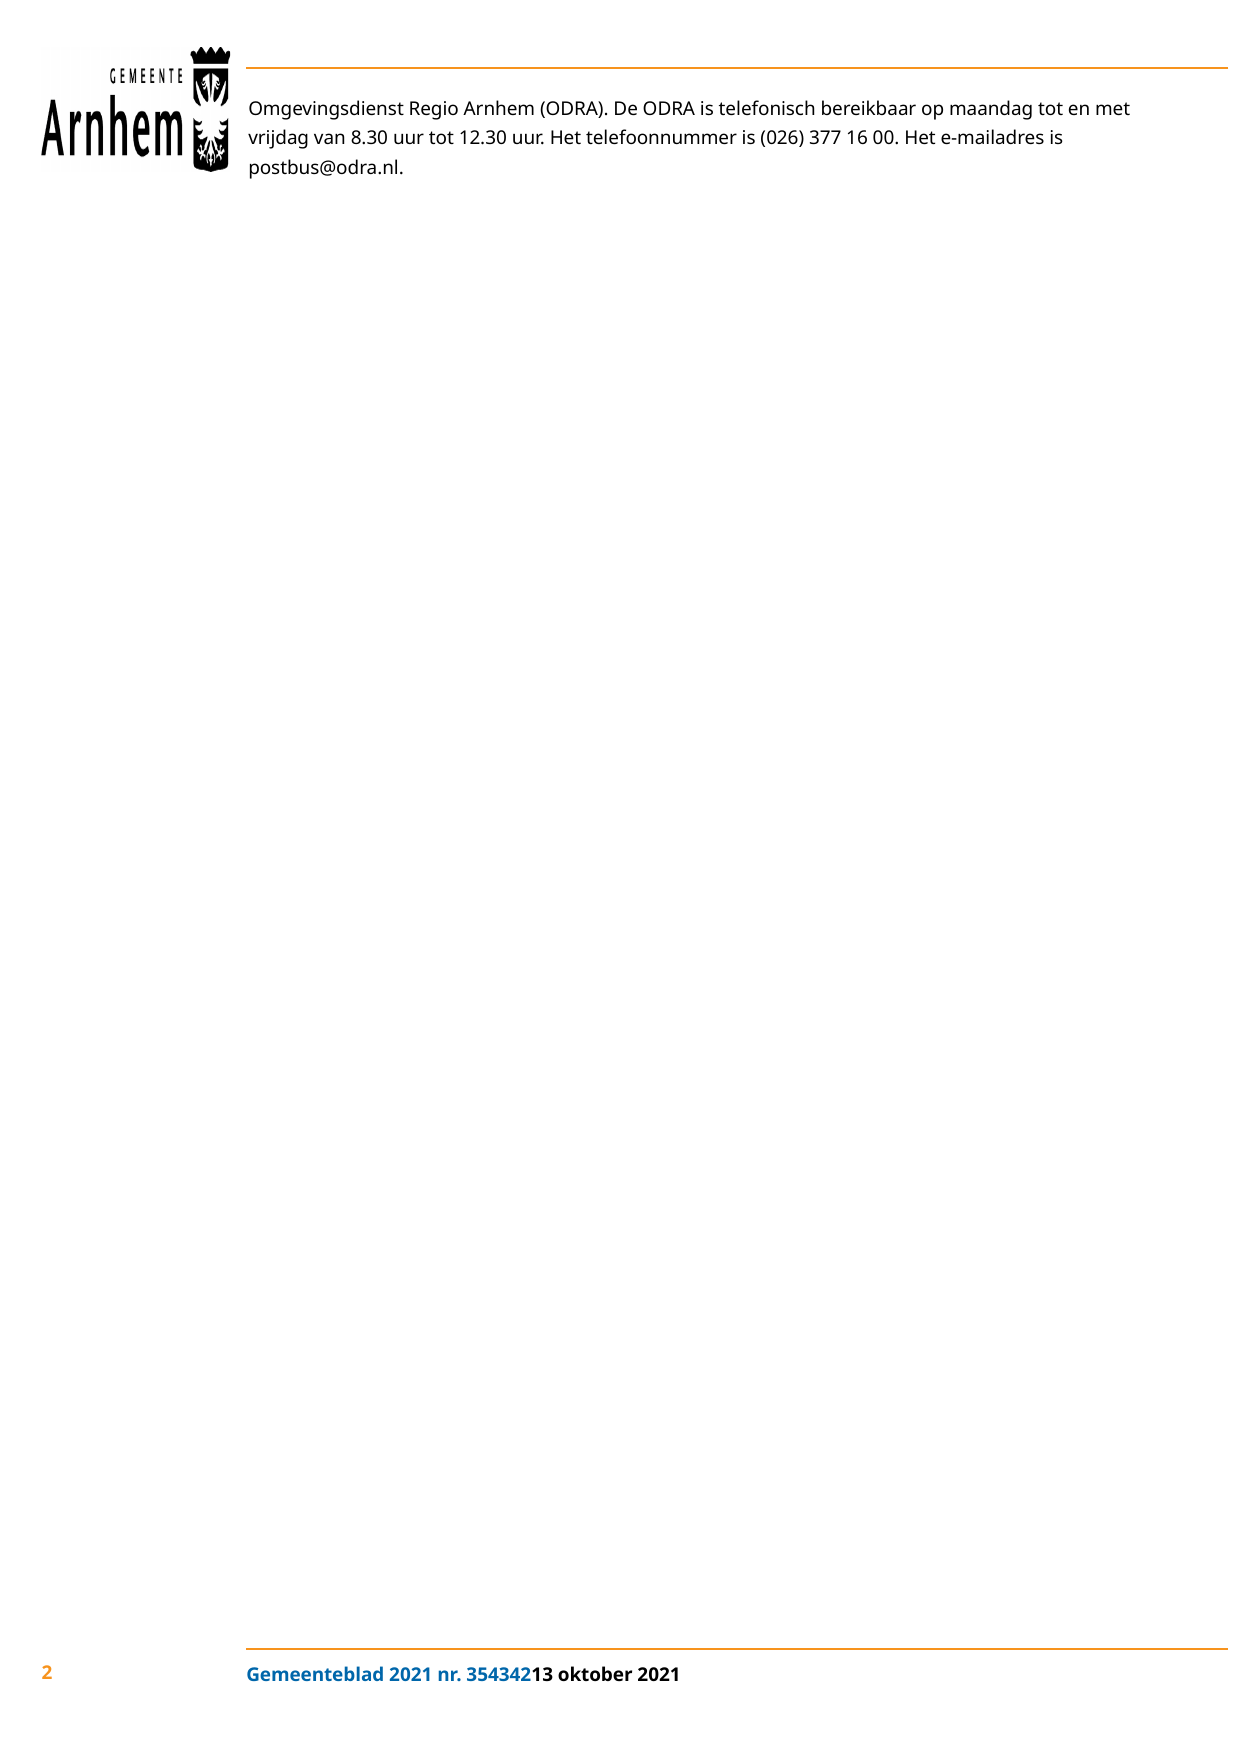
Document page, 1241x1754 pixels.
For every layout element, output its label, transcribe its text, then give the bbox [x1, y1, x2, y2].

picture [41, 47, 231, 172]
text Omgevingsdienst Regio Arnhem (ODRA). De ODRA is telefonisch bereikbaar op maandag tot en met vrijdag van 8.30 uur tot 12.30 uur. Het telefoonnummer is (026) 377 16 00. Het e-mailadres is postbus@odra.nl. [248, 95, 1152, 180]
